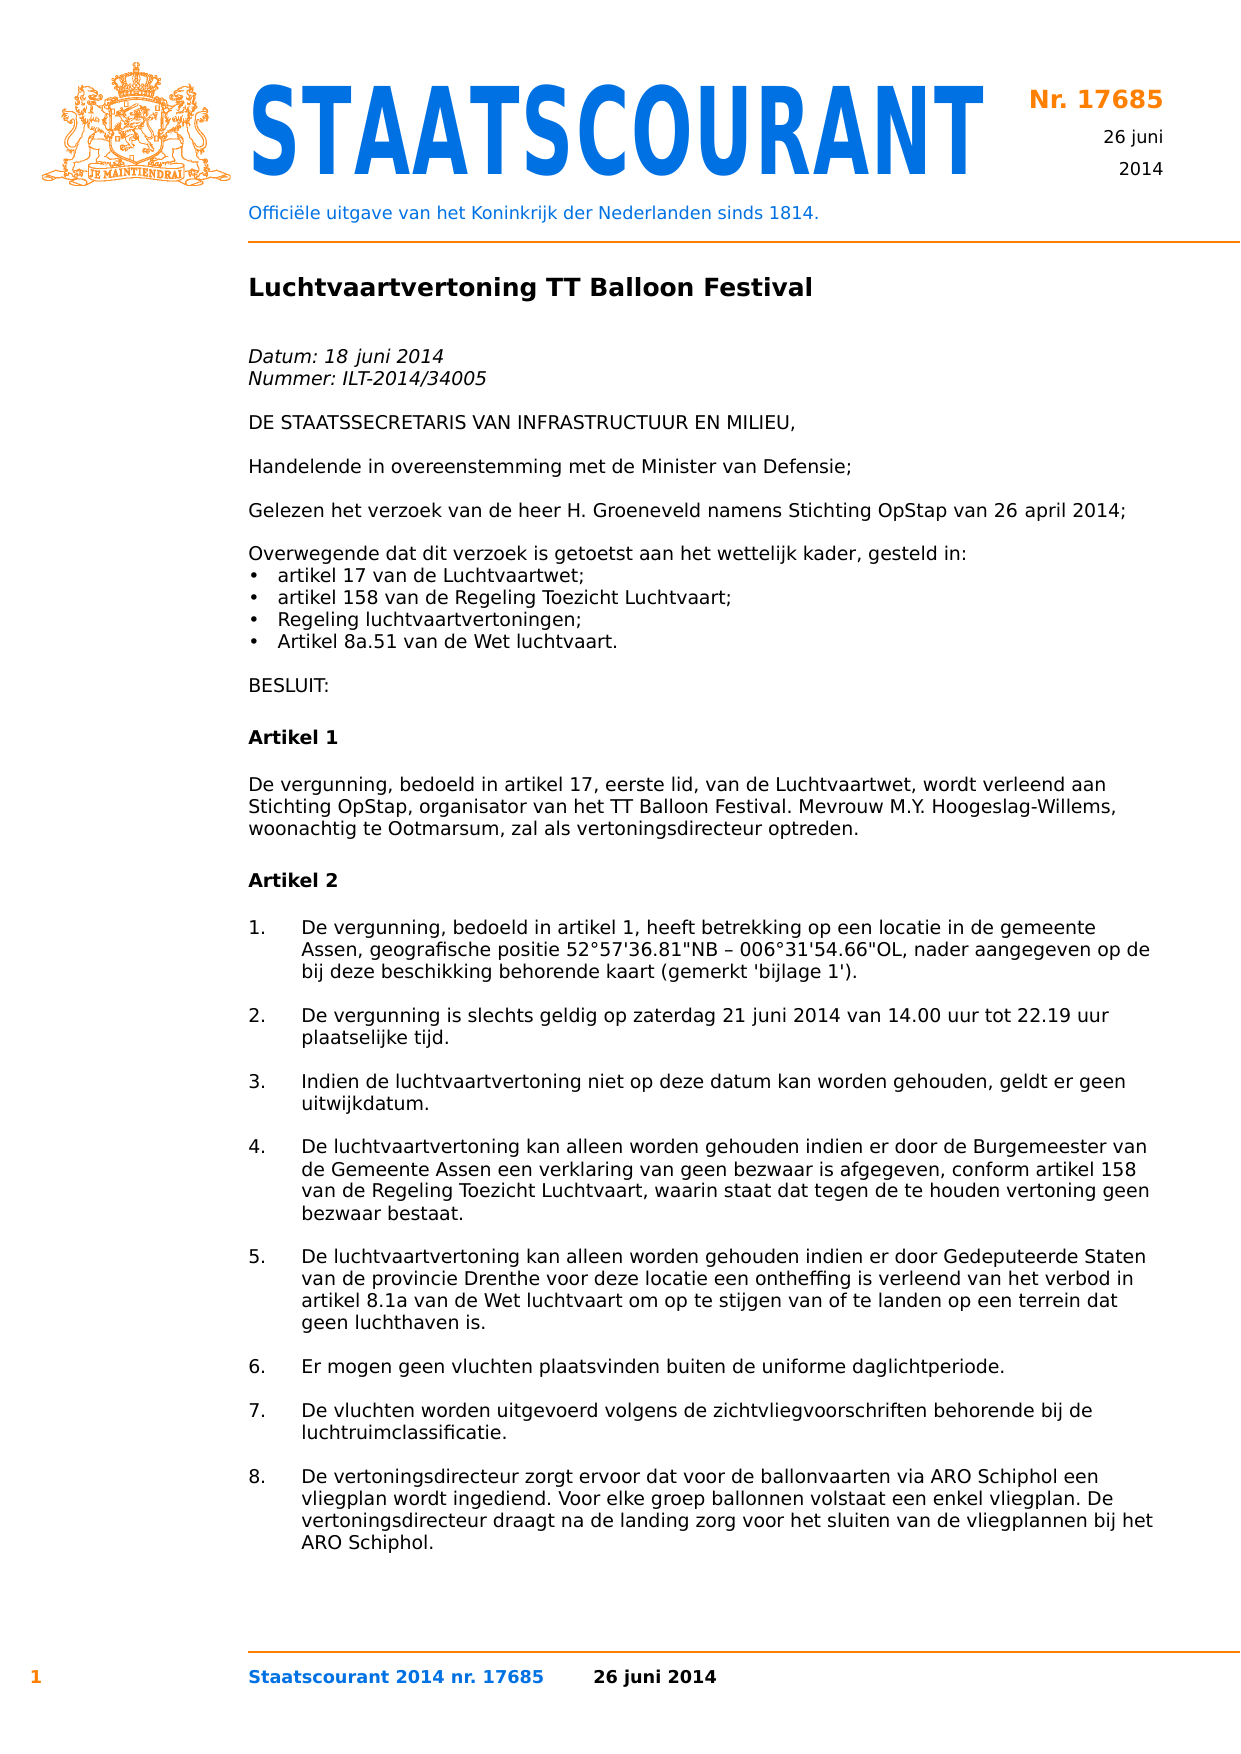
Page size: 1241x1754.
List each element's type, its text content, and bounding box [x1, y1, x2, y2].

text 2. De vergunning is slechts geldig op zaterdag 21 juni 2014 van 14.00 uur tot 22.19 uur plaatselijke tijd. [248, 1005, 1163, 1049]
table_header STAATSCOURANT [248, 62, 998, 203]
text 5. De luchtvaartvertoning kan alleen worden gehouden indien er door Gedeputeerde Staten van de provincie Drenthe voor deze locatie een ontheffing is verleend van het verbod in artikel 8.1a van de Wet luchtvaart om op te stijgen van of te landen op een terrein dat geen luchthaven is. [248, 1246, 1163, 1334]
text 3. Indien de luchtvaartvertoning niet op deze datum kan worden gehouden, geldt er geen uitwijkdatum. [248, 1071, 1163, 1114]
text 4. De luchtvaartvertoning kan alleen worden gehouden indien er door de Burgemeester van de Gemeente Assen een verklaring van geen bezwaar is afgegeven, conform artikel 158 van de Regeling Toezicht Luchtvaart, waarin staat dat tegen de te houden vertoning geen bezwaar bestaat. [248, 1136, 1163, 1224]
text De vergunning, bedoeld in artikel 17, eerste lid, van de Luchtvaartwet, wordt verleend aan Stichting OpStap, organisator van het TT Balloon Festival. Mevrouw M.Y. Hoogeslag-Willems, woonachtig te Ootmarsum, zal als vertoningsdirecteur optreden. [248, 774, 1163, 840]
subtitle Luchtvaartvertoning TT Balloon Festival [248, 273, 1163, 302]
text DE STAATSSECRETARIS VAN INFRASTRUCTUUR EN MILIEU, [248, 412, 1163, 434]
subtitle Artikel 1 [248, 727, 1163, 749]
text • artikel 17 van de Luchtvaartwet; [248, 565, 1163, 587]
text Nummer: ILT-2014/34005 [248, 368, 1163, 390]
table_cell 26 juni [998, 121, 1240, 153]
text 8. De vertoningsdirecteur zorgt ervoor dat voor de ballonvaarten via ARO Schiphol een vliegplan wordt ingediend. Voor elke groep ballonnen volstaat een enkel vliegplan. De vertoningsdirecteur draagt na de landing zorg voor het sluiten van de vliegplannen bij het ARO Schiphol. [248, 1466, 1163, 1554]
text Gelezen het verzoek van de heer H. Groeneveld namens Stichting OpStap van 26 april 2014; [248, 499, 1163, 521]
table_cell Officiële uitgave van het Koninkrijk der Nederlanden sinds 1814. [248, 203, 1240, 241]
text 7. De vluchten worden uitgevoerd volgens de zichtvliegvoorschriften behorende bij de luchtruimclassificatie. [248, 1400, 1163, 1444]
text • Regeling luchtvaartvertoningen; [248, 609, 1163, 631]
subtitle Artikel 2 [248, 870, 1163, 892]
text Overwegende dat dit verzoek is getoetst aan het wettelijk kader, gesteld in: [248, 543, 1163, 565]
picture [41, 62, 231, 186]
text 1. De vergunning, bedoeld in artikel 1, heeft betrekking op een locatie in de gemeente Assen, geografische positie 52°57'36.81"NB – 006°31'54.66"OL, nader aangegeven op de bij deze beschikking behorende kaart (gemerkt 'bijlage 1'). [248, 917, 1163, 983]
text Datum: 18 juni 2014 [248, 346, 1163, 368]
table_header [25, 62, 248, 241]
text Handelende in overeenstemming met de Minister van Defensie; [248, 456, 1163, 478]
text 6. Er mogen geen vluchten plaatsvinden buiten de uniforme daglichtperiode. [248, 1356, 1163, 1378]
text • artikel 158 van de Regeling Toezicht Luchtvaart; [248, 587, 1163, 609]
table_cell 2014 [998, 153, 1240, 203]
text • Artikel 8a.51 van de Wet luchtvaart. [248, 631, 1163, 653]
text BESLUIT: [248, 675, 1163, 697]
table_header Nr. 17685 [998, 62, 1240, 121]
